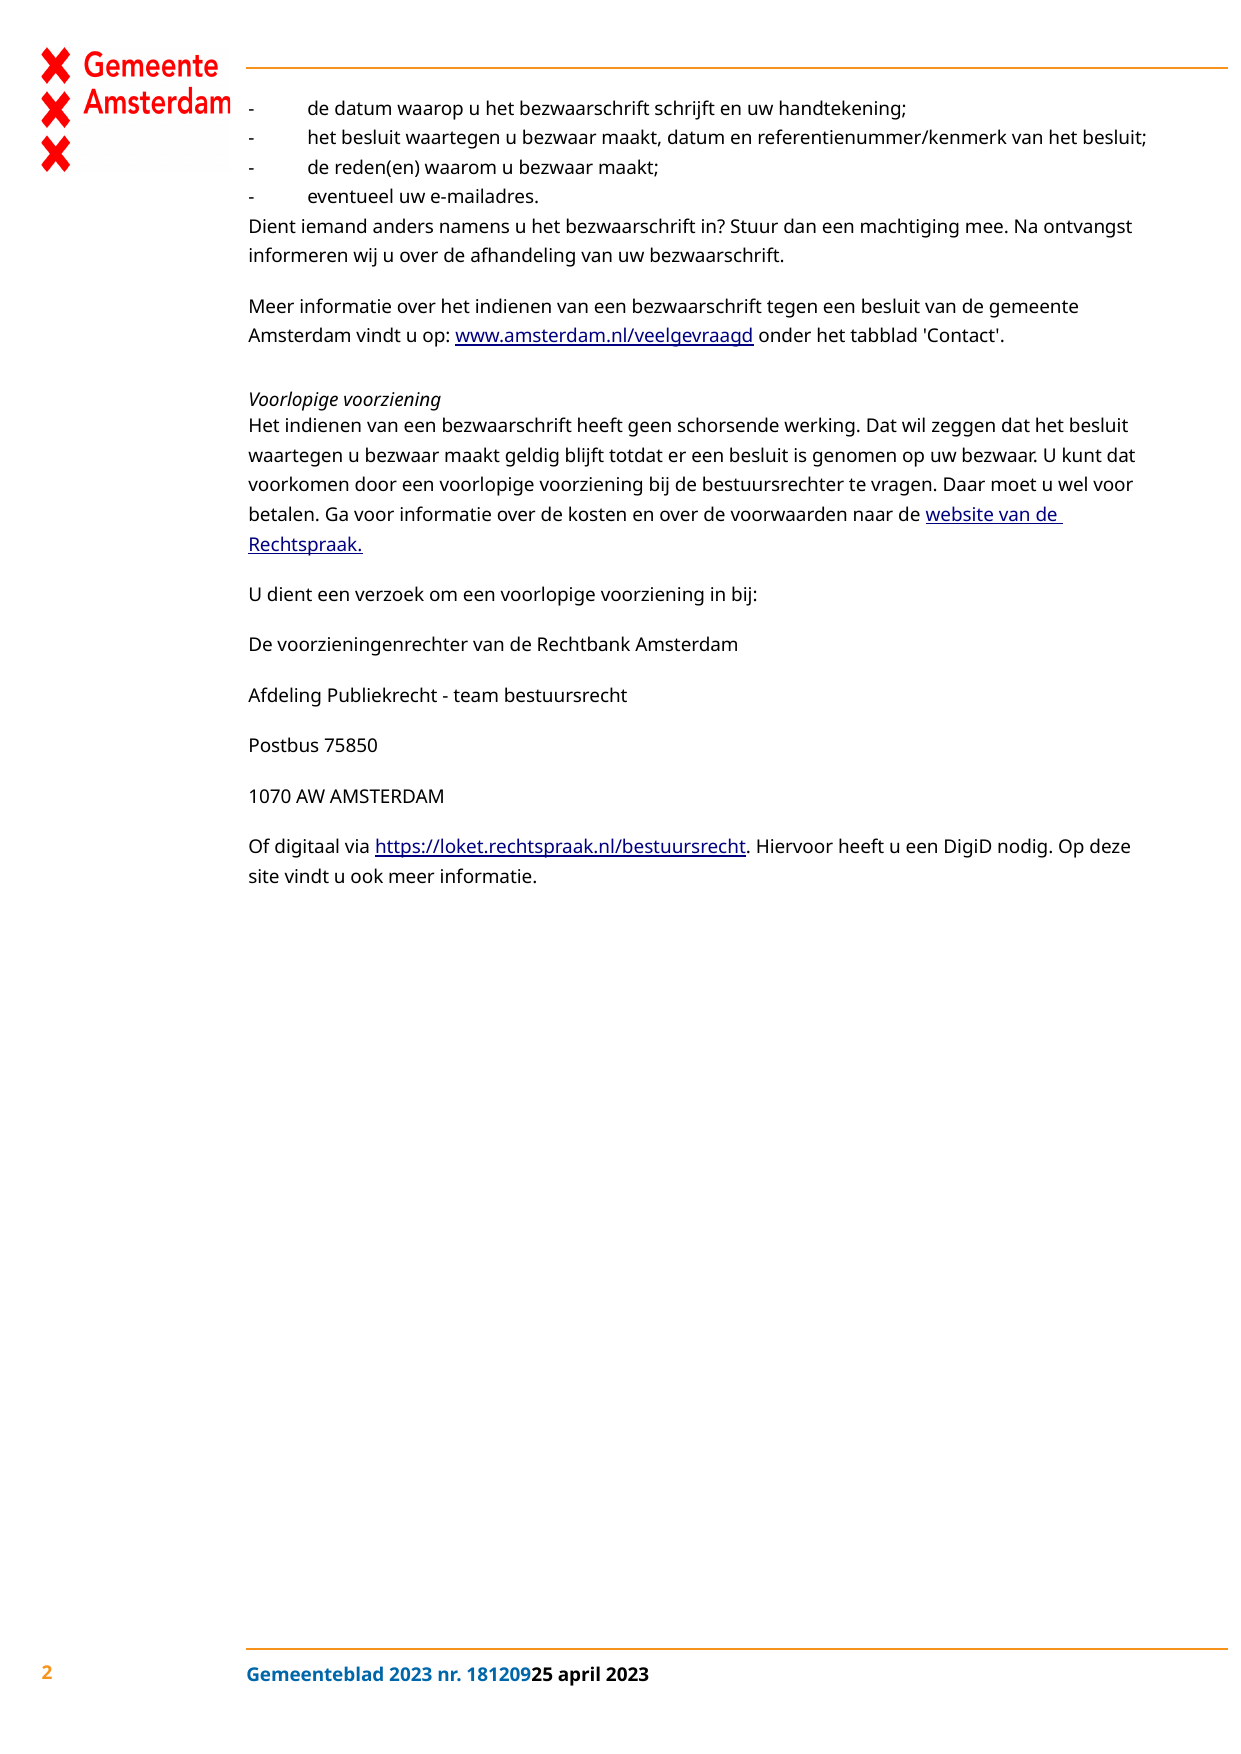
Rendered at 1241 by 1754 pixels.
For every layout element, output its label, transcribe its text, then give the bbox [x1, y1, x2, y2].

text Voorlopige voorziening [248, 387, 1152, 412]
list de reden(en) waarom u bezwaar maakt; [248, 154, 1152, 180]
text U dient een verzoek om een voorlopige voorziening in bij: [248, 581, 1152, 607]
text Postbus 75850 [248, 732, 1152, 758]
text Dient iemand anders namens u het bezwaarschrift in? Stuur dan een machtiging mee. Na ontvangst informeren wij u over de afhandeling van uw bezwaarschrift. [248, 213, 1152, 268]
text Afdeling Publiekrecht - team bestuursrecht [248, 682, 1152, 708]
text De voorzieningenrechter van de Rechtbank Amsterdam [248, 632, 1152, 657]
text Of digitaal via https://loket.rechtspraak.nl/bestuursrecht. Hiervoor heeft u een DigiD nodig. Op deze site vindt u ook meer informatie. [248, 833, 1152, 888]
list het besluit waartegen u bezwaar maakt, datum en referentienummer/kenmerk van het besluit; [248, 124, 1152, 150]
text Meer informatie over het indienen van een bezwaarschrift tegen een besluit van de gemeente Amsterdam vindt u op: www.amsterdam.nl/veelgevraagd onder het tabblad 'Contact'. [248, 293, 1152, 348]
picture [41, 47, 231, 172]
list de datum waarop u het bezwaarschrift schrijft en uw handtekening; [248, 95, 1152, 121]
text 1070 AW AMSTERDAM [248, 783, 1152, 808]
text Het indienen van een bezwaarschrift heeft geen schorsende werking. Dat wil zeggen dat het besluit waartegen u bezwaar maakt geldig blijft totdat er een besluit is genomen op uw bezwaar. U kunt dat voorkomen door een voorlopige voorziening bij de bestuursrechter te vragen. Daar moet u wel voor betalen. Ga voor informatie over de kosten en over de voorwaarden naar de website van de Rechtspraak. [248, 412, 1152, 556]
list eventueel uw e-mailadres. [248, 183, 1152, 209]
